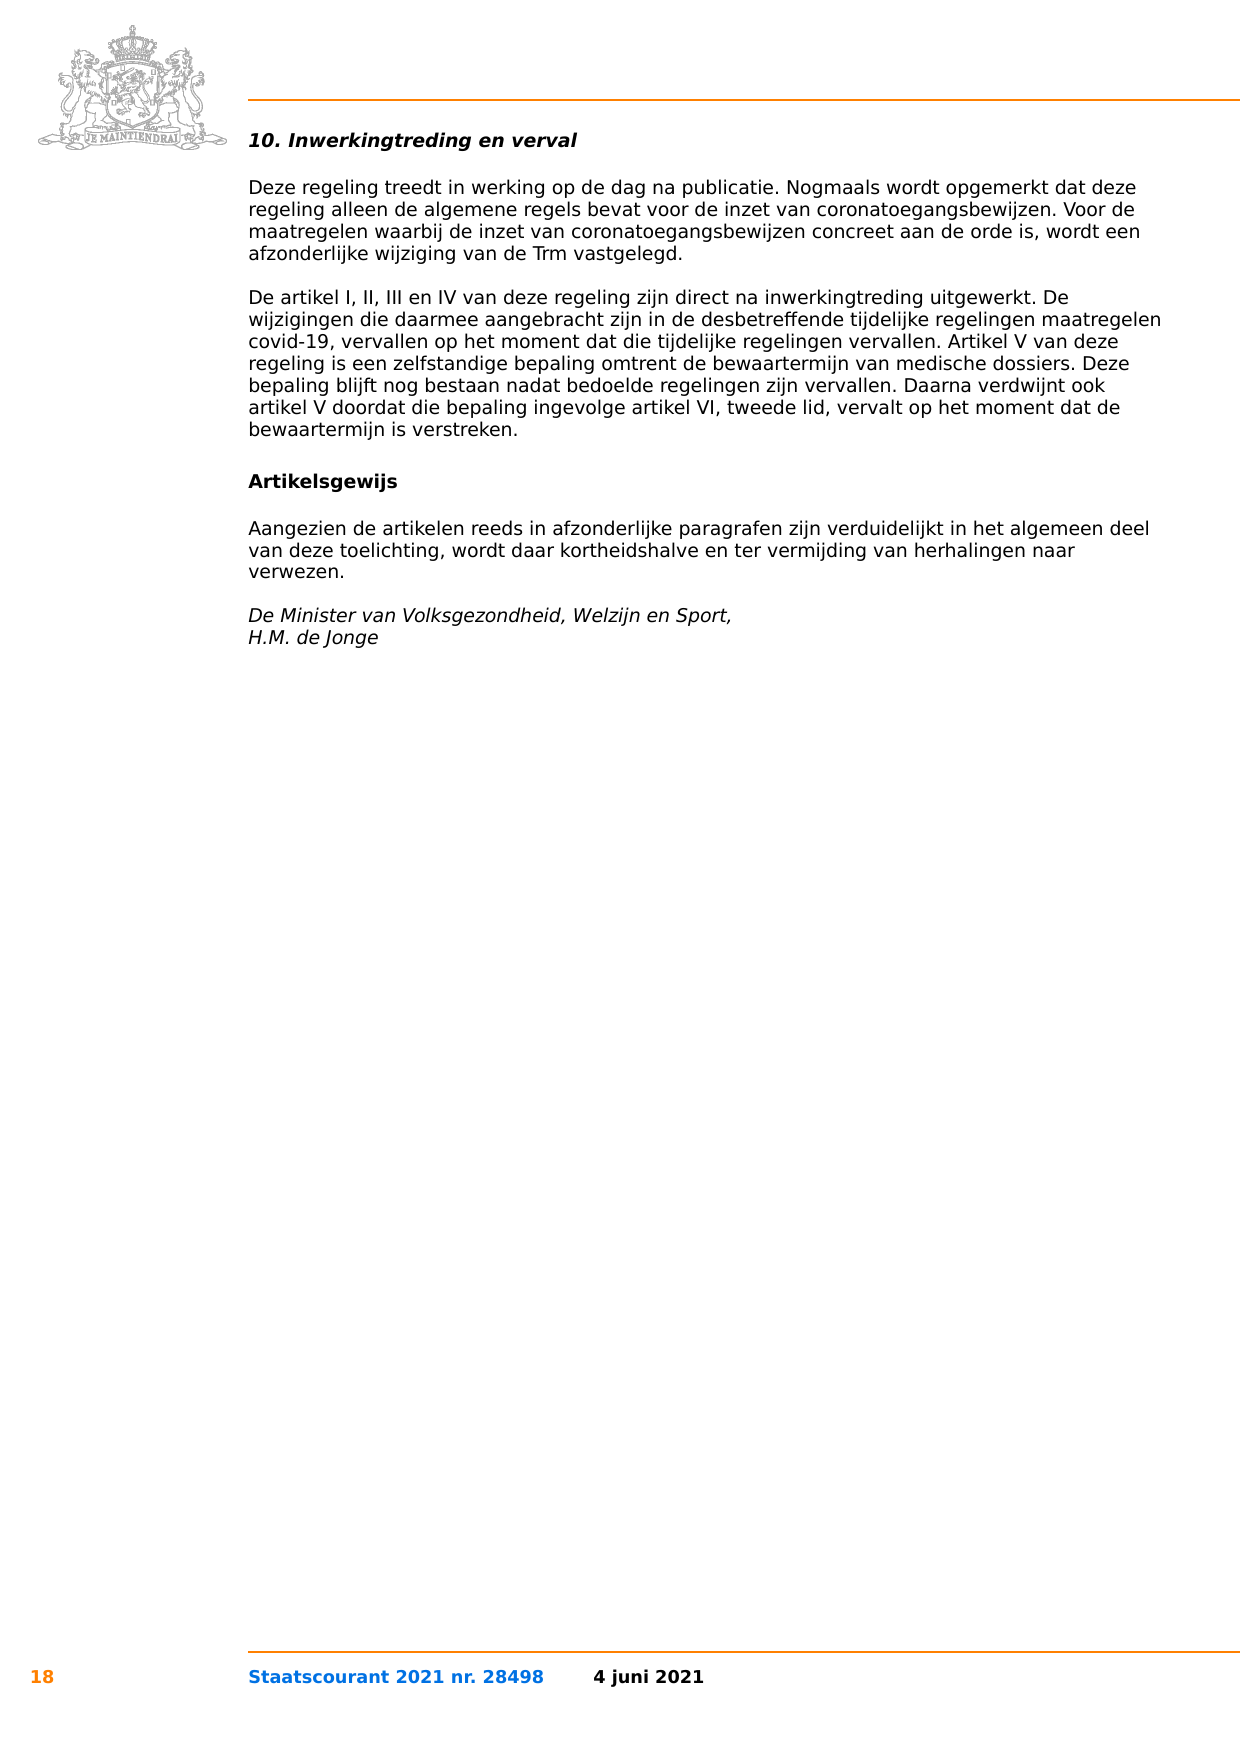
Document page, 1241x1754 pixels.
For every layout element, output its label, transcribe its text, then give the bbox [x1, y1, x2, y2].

picture [38, 25, 227, 150]
text Deze regeling treedt in werking op de dag na publicatie. Nogmaals wordt opgemerkt dat deze regeling alleen de algemene regels bevat voor de inzet van coronatoegangsbewijzen. Voor de maatregelen waarbij de inzet van coronatoegangsbewijzen concreet aan de orde is, wordt een afzonderlijke wijziging van de Trm vastgelegd. [248, 177, 1163, 265]
text De Minister van Volksgezondheid, Welzijn en Sport, H.M. de Jonge [248, 605, 1163, 649]
text De artikel I, II, III en IV van deze regeling zijn direct na inwerkingtreding uitgewerkt. De wijzigingen die daarmee aangebracht zijn in de desbetreffende tijdelijke regelingen maatregelen covid-19, vervallen op het moment dat die tijdelijke regelingen vervallen. Artikel V van deze regeling is een zelfstandige bepaling omtrent de bewaartermijn van medische dossiers. Deze bepaling blijft nog bestaan nadat bedoelde regelingen zijn vervallen. Daarna verdwijnt ook artikel V doordat die bepaling ingevolge artikel VI, tweede lid, vervalt op het moment dat de bewaartermijn is verstreken. [248, 287, 1163, 441]
subtitle 10. Inwerkingtreding en verval [248, 130, 1163, 152]
subtitle Artikelsgewijs [248, 471, 1163, 492]
text Aangezien de artikelen reeds in afzonderlijke paragrafen zijn verduidelijkt in het algemeen deel van deze toelichting, wordt daar kortheidshalve en ter vermijding van herhalingen naar verwezen. [248, 517, 1163, 583]
